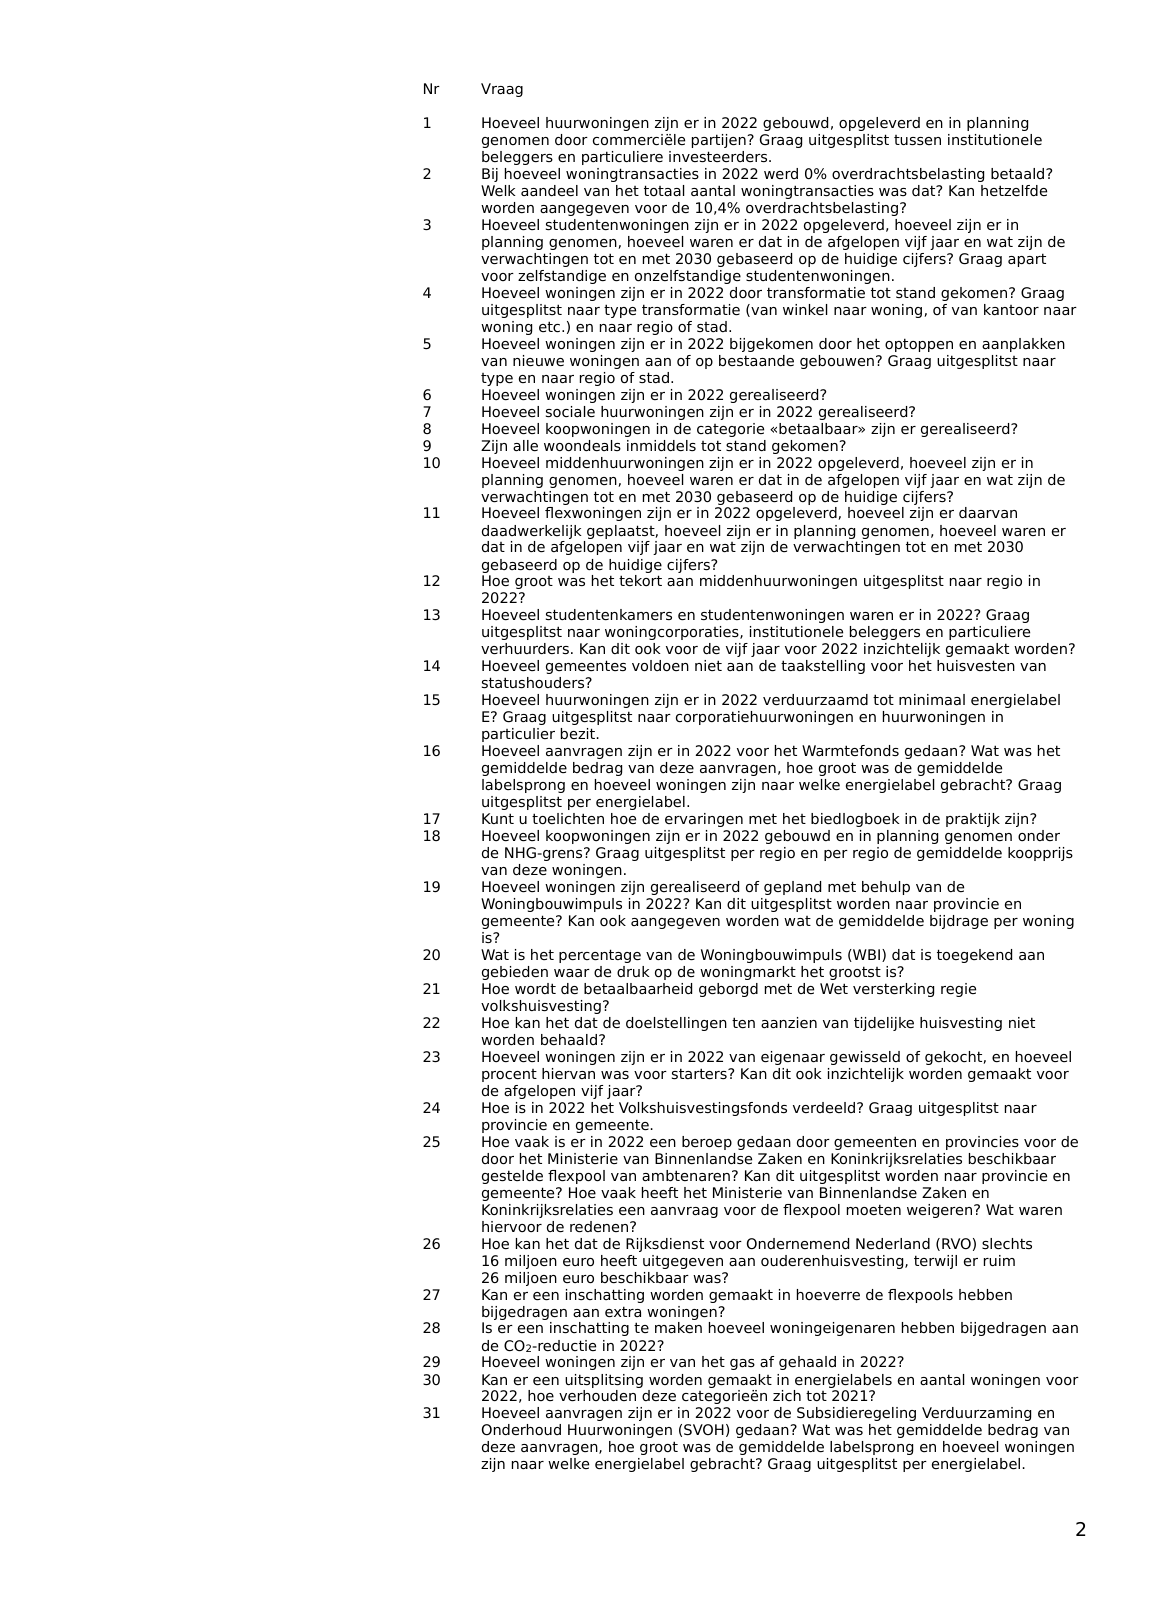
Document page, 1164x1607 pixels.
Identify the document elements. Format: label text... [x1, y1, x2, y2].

table_cell Hoeveel aanvragen zijn er in 2022 voor de Subsidieregeling Verduurzaming en Onderhoud Huurwoningen (SVOH) gedaan? Wat was het gemiddelde bedrag van deze aanvragen, hoe groot was de gemiddelde labelsprong en hoeveel woningen zijn naar welke energielabel gebracht? Graag uitgesplitst per energielabel. [475, 1405, 1087, 1473]
table_cell 21 [422, 981, 475, 1015]
table_cell Hoeveel middenhuurwoningen zijn er in 2022 opgeleverd, hoeveel zijn er in planning genomen, hoeveel waren er dat in de afgelopen vijf jaar en wat zijn de verwachtingen tot en met 2030 gebaseerd op de huidige cijfers? [475, 455, 1087, 505]
table_cell 1 [422, 115, 475, 166]
table_cell 11 [422, 505, 475, 573]
table_cell Hoeveel studentenwoningen zijn er in 2022 opgeleverd, hoeveel zijn er in planning genomen, hoeveel waren er dat in de afgelopen vijf jaar en wat zijn de verwachtingen tot en met 2030 gebaseerd op de huidige cijfers? Graag apart voor zelfstandige en onzelfstandige studentenwoningen. [475, 217, 1087, 285]
table_cell Hoe vaak is er in 2022 een beroep gedaan door gemeenten en provincies voor de door het Ministerie van Binnenlandse Zaken en Koninkrijksrelaties beschikbaar gestelde flexpool van ambtenaren? Kan dit uitgesplitst worden naar provincie en gemeente? Hoe vaak heeft het Ministerie van Binnenlandse Zaken en Koninkrijksrelaties een aanvraag voor de flexpool moeten weigeren? Wat waren hiervoor de redenen? [475, 1134, 1087, 1236]
table_cell 12 [422, 573, 475, 607]
table_cell [475, 98, 1087, 115]
table_cell Bij hoeveel woningtransacties in 2022 werd 0% overdrachtsbelasting betaald? Welk aandeel van het totaal aantal woningtransacties was dat? Kan hetzelfde worden aangegeven voor de 10,4% overdrachtsbelasting? [475, 166, 1087, 217]
table_cell 18 [422, 828, 475, 879]
table_cell Hoe wordt de betaalbaarheid geborgd met de Wet versterking regie volkshuisvesting? [475, 981, 1087, 1015]
table_cell 5 [422, 336, 475, 387]
table_cell Hoeveel koopwoningen zijn er in 2022 gebouwd en in planning genomen onder de NHG-grens? Graag uitgesplitst per regio en per regio de gemiddelde koopprijs van deze woningen. [475, 828, 1087, 879]
table_cell Hoeveel huurwoningen zijn er in 2022 verduurzaamd tot minimaal energielabel E? Graag uitgesplitst naar corporatiehuurwoningen en huurwoningen in particulier bezit. [475, 692, 1087, 743]
table_cell Hoeveel woningen zijn er in 2022 van eigenaar gewisseld of gekocht, en hoeveel procent hiervan was voor starters? Kan dit ook inzichtelijk worden gemaakt voor de afgelopen vijf jaar? [475, 1049, 1087, 1100]
table_cell Hoeveel woningen zijn gerealiseerd of gepland met behulp van de Woningbouwimpuls in 2022? Kan dit uitgesplitst worden naar provincie en gemeente? Kan ook aangegeven worden wat de gemiddelde bijdrage per woning is? [475, 879, 1087, 947]
table_cell 25 [422, 1134, 475, 1236]
table_cell 23 [422, 1049, 475, 1100]
table_cell 20 [422, 947, 475, 981]
table_cell [422, 98, 475, 115]
table_cell 10 [422, 455, 475, 505]
table_cell 28 [422, 1320, 475, 1354]
table_cell 3 [422, 217, 475, 285]
table_cell Zijn alle woondeals inmiddels tot stand gekomen? [475, 438, 1087, 454]
table_cell Hoeveel sociale huurwoningen zijn er in 2022 gerealiseerd? [475, 404, 1087, 421]
table_cell Is er een inschatting te maken hoeveel woningeigenaren hebben bijgedragen aan de CO2-reductie in 2022? [475, 1320, 1087, 1354]
table_cell Hoeveel woningen zijn er in 2022 bijgekomen door het optoppen en aanplakken van nieuwe woningen aan of op bestaande gebouwen? Graag uitgesplitst naar type en naar regio of stad. [475, 336, 1087, 387]
table_cell 30 [422, 1371, 475, 1405]
table_cell Hoeveel woningen zijn er in 2022 gerealiseerd? [475, 387, 1087, 403]
table_cell Hoeveel woningen zijn er in 2022 door transformatie tot stand gekomen? Graag uitgesplitst naar type transformatie (van winkel naar woning, of van kantoor naar woning etc.) en naar regio of stad. [475, 285, 1087, 336]
table_cell 9 [422, 438, 475, 454]
table_cell Hoe kan het dat de doelstellingen ten aanzien van tijdelijke huisvesting niet worden behaald? [475, 1015, 1087, 1049]
table_cell Kan er een uitsplitsing worden gemaakt in energielabels en aantal woningen voor 2022, hoe verhouden deze categorieën zich tot 2021? [475, 1371, 1087, 1405]
table_cell Kunt u toelichten hoe de ervaringen met het biedlogboek in de praktijk zijn? [475, 811, 1087, 828]
table_cell Hoeveel flexwoningen zijn er in 2022 opgeleverd, hoeveel zijn er daarvan daadwerkelijk geplaatst, hoeveel zijn er in planning genomen, hoeveel waren er dat in de afgelopen vijf jaar en wat zijn de verwachtingen tot en met 2030 gebaseerd op de huidige cijfers? [475, 505, 1087, 573]
table_cell Hoe kan het dat de Rijksdienst voor Ondernemend Nederland (RVO) slechts 16 miljoen euro heeft uitgegeven aan ouderenhuisvesting, terwijl er ruim 26 miljoen euro beschikbaar was? [475, 1236, 1087, 1286]
table_cell Hoeveel huurwoningen zijn er in 2022 gebouwd, opgeleverd en in planning genomen door commerciële partijen? Graag uitgesplitst tussen institutionele beleggers en particuliere investeerders. [475, 115, 1087, 166]
table_cell 19 [422, 879, 475, 947]
table_cell Hoe is in 2022 het Volkshuisvestingsfonds verdeeld? Graag uitgesplitst naar provincie en gemeente. [475, 1100, 1087, 1134]
table_header Nr [422, 81, 475, 98]
table_cell Hoe groot was het tekort aan middenhuurwoningen uitgesplitst naar regio in 2022? [475, 573, 1087, 607]
table_cell 16 [422, 743, 475, 811]
table_cell Hoeveel studentenkamers en studentenwoningen waren er in 2022? Graag uitgesplitst naar woningcorporaties, institutionele beleggers en particuliere verhuurders. Kan dit ook voor de vijf jaar voor 2022 inzichtelijk gemaakt worden? [475, 607, 1087, 658]
table_header Vraag [475, 81, 1087, 98]
table_cell 8 [422, 421, 475, 437]
table_cell 31 [422, 1405, 475, 1473]
table_cell Hoeveel aanvragen zijn er in 2022 voor het Warmtefonds gedaan? Wat was het gemiddelde bedrag van deze aanvragen, hoe groot was de gemiddelde labelsprong en hoeveel woningen zijn naar welke energielabel gebracht? Graag uitgesplitst per energielabel. [475, 743, 1087, 811]
table_cell Wat is het percentage van de Woningbouwimpuls (WBI) dat is toegekend aan gebieden waar de druk op de woningmarkt het grootst is? [475, 947, 1087, 981]
table_cell Hoeveel gemeentes voldoen niet aan de taakstelling voor het huisvesten van statushouders? [475, 658, 1087, 692]
table_cell 4 [422, 285, 475, 336]
table_cell Hoeveel woningen zijn er van het gas af gehaald in 2022? [475, 1354, 1087, 1371]
table_cell Kan er een inschatting worden gemaakt in hoeverre de flexpools hebben bijgedragen aan extra woningen? [475, 1286, 1087, 1320]
table_cell 7 [422, 404, 475, 421]
table_cell 15 [422, 692, 475, 743]
table_cell 27 [422, 1286, 475, 1320]
table_cell 26 [422, 1236, 475, 1286]
table_cell Hoeveel koopwoningen in de categorie «betaalbaar» zijn er gerealiseerd? [475, 421, 1087, 437]
table_cell 22 [422, 1015, 475, 1049]
table_cell 14 [422, 658, 475, 692]
table_cell 29 [422, 1354, 475, 1371]
table_cell 13 [422, 607, 475, 658]
table_cell 24 [422, 1100, 475, 1134]
table_cell 17 [422, 811, 475, 828]
table_cell 2 [422, 166, 475, 217]
table_cell 6 [422, 387, 475, 403]
